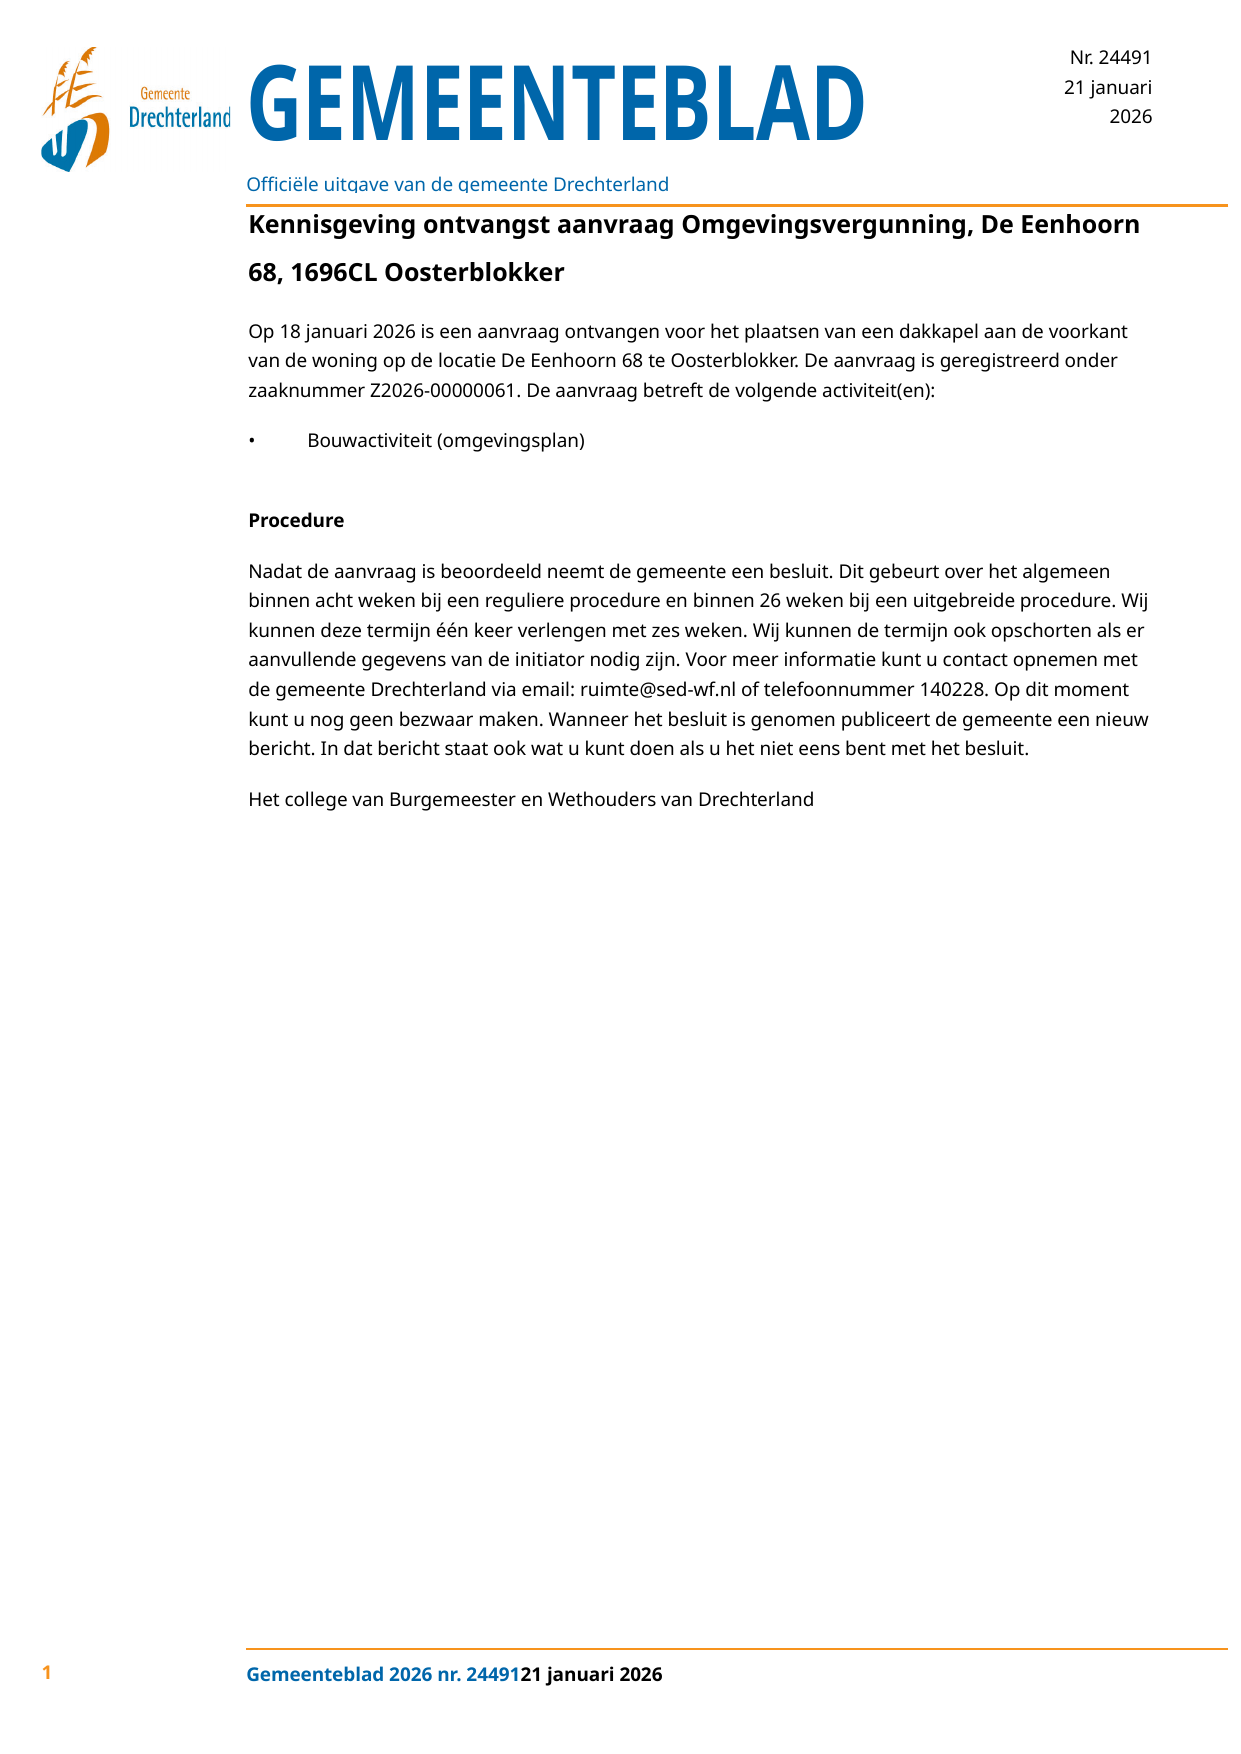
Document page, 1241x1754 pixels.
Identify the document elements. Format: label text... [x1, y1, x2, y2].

list Bouwactiviteit (omgevingsplan) [248, 427, 1152, 453]
picture [41, 47, 231, 172]
picture [226, 115, 231, 124]
picture [41, 158, 64, 172]
text Nadat de aanvraag is beoordeeld neemt de gemeente een besluit. Dit gebeurt over het algemeen binnen acht weken bij een reguliere procedure en binnen 26 weken bij een uitgebreide procedure. Wij kunnen deze termijn één keer verlengen met zes weken. Wij kunnen de termijn ook opschorten als er aanvullende gegevens van de initiator nodig zijn. Voor meer informatie kunt u contact opnemen met de gemeente Drechterland via email: ruimte@sed-wf.nl of telefoonnummer 140228. Op dit moment kunt u nog geen bezwaar maken. Wanneer het besluit is genomen publiceert de gemeente een nieuw bericht. In dat bericht staat ook wat u kunt doen als u het niet eens bent met het besluit. [248, 558, 1152, 761]
text Op 18 januari 2026 is een aanvraag ontvangen voor het plaatsen van een dakkapel aan de voorkant van de woning op de locatie De Eenhoorn 68 te Oosterblokker. De aanvraag is geregistreerd onder zaaknummer Z2026-00000061. De aanvraag betreft de volgende activiteit(en): [248, 318, 1152, 403]
text Het college van Burgemeester en Wethouders van Drechterland [248, 786, 1152, 812]
text Procedure [248, 507, 1152, 533]
text Kennisgeving ontvangst aanvraag Omgevingsvergunning, De Eenhoorn 68, 1696CL Oosterblokker [248, 207, 1152, 288]
